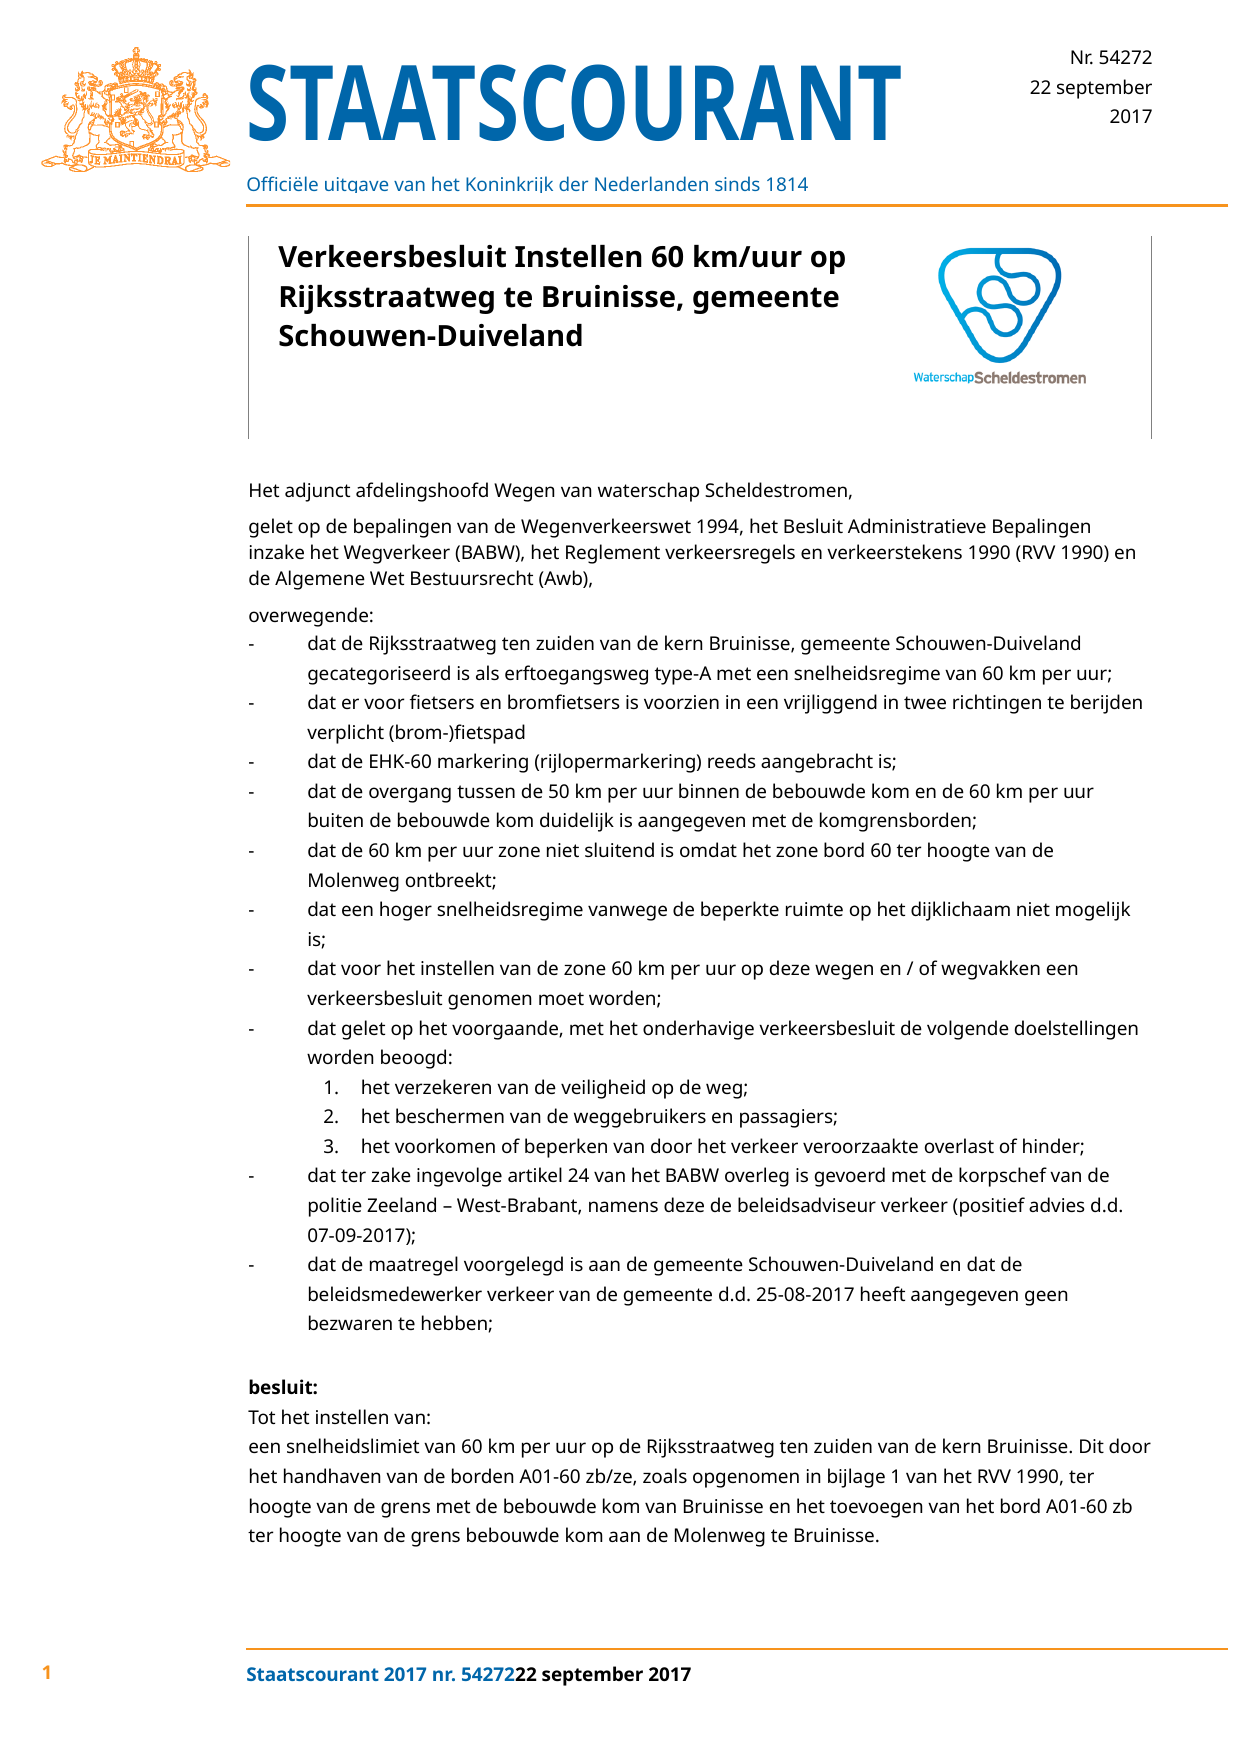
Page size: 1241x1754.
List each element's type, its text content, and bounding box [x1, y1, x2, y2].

list het beschermen van de weggebruikers en passagiers; [323, 1103, 1152, 1129]
list dat de overgang tussen de 50 km per uur binnen de bebouwde kom en de 60 km per uur buiten de bebouwde kom duidelijk is aangegeven met de komgrensborden; [248, 778, 1152, 833]
picture [903, 236, 1098, 414]
text gelet op de bepalingen van de Wegenverkeerswet 1994, het Besluit Administratieve Bepalingen inzake het Wegverkeer (BABW), het Reglement verkeersregels en verkeerstekens 1990 (RVV 1990) en de Algemene Wet Bestuursrecht (Awb), [248, 514, 1152, 591]
list dat de EHK-60 markering (rijlopermarkering) reeds aangebracht is; [248, 748, 1152, 774]
list het verzekeren van de veiligheid op de weg; [323, 1074, 1152, 1099]
table_header Verkeersbesluit Instellen 60 km/uur op Rijksstraatweg te Bruinisse, gemeente Schouwen-Duiveland [249, 236, 850, 439]
list dat gelet op het voorgaande, met het onderhavige verkeersbesluit de volgende doelstellingen worden beoogd: [248, 1015, 1152, 1070]
table_header [1098, 236, 1151, 413]
text Het adjunct afdelingshoofd Wegen van waterschap Scheldestromen, [248, 477, 1152, 503]
text overwegende: [248, 602, 1152, 627]
list dat de Rijksstraatweg ten zuiden van de kern Bruinisse, gemeente Schouwen-Duiveland gecategoriseerd is als erftoegangsweg type-A met een snelheidsregime van 60 km per uur; [248, 630, 1152, 685]
text Tot het instellen van: [248, 1404, 1152, 1430]
list dat de 60 km per uur zone niet sluitend is omdat het zone bord 60 ter hoogte van de Molenweg ontbreekt; [248, 837, 1152, 892]
table_header [850, 414, 1151, 439]
list het voorkomen of beperken van door het verkeer veroorzaakte overlast of hinder; [323, 1133, 1152, 1159]
list dat voor het instellen van de zone 60 km per uur op deze wegen en / of wegvakken een verkeersbesluit genomen moet worden; [248, 956, 1152, 1011]
list dat de maatregel voorgelegd is aan de gemeente Schouwen-Duiveland en dat de beleidsmedewerker verkeer van de gemeente d.d. 25-08-2017 heeft aangegeven geen bezwaren te hebben; [248, 1251, 1152, 1336]
list dat een hoger snelheidsregime vanwege de beperkte ruimte op het dijklichaam niet mogelijk is; [248, 896, 1152, 952]
list dat ter zake ingevolge artikel 24 van het BABW overleg is gevoerd met de korpschef van de politie Zeeland – West-Brabant, namens deze de beleidsadviseur verkeer (positief advies d.d. 07-09-2017); [248, 1163, 1152, 1247]
text een snelheidslimiet van 60 km per uur op de Rijksstraatweg ten zuiden van de kern Bruinisse. Dit door het handhaven van de borden A01-60 zb/ze, zoals opgenomen in bijlage 1 van het RVV 1990, ter hoogte van de grens met de bebouwde kom van Bruinisse en het toevoegen van het bord A01-60 zb ter hoogte van de grens bebouwde kom aan de Molenweg te Bruinisse. [248, 1434, 1152, 1548]
picture [41, 47, 231, 172]
table_header [850, 236, 903, 413]
list dat er voor fietsers en bromfietsers is voorzien in een vrijliggend in twee richtingen te berijden verplicht (brom-)fietspad [248, 689, 1152, 744]
text besluit: [248, 1374, 1152, 1400]
